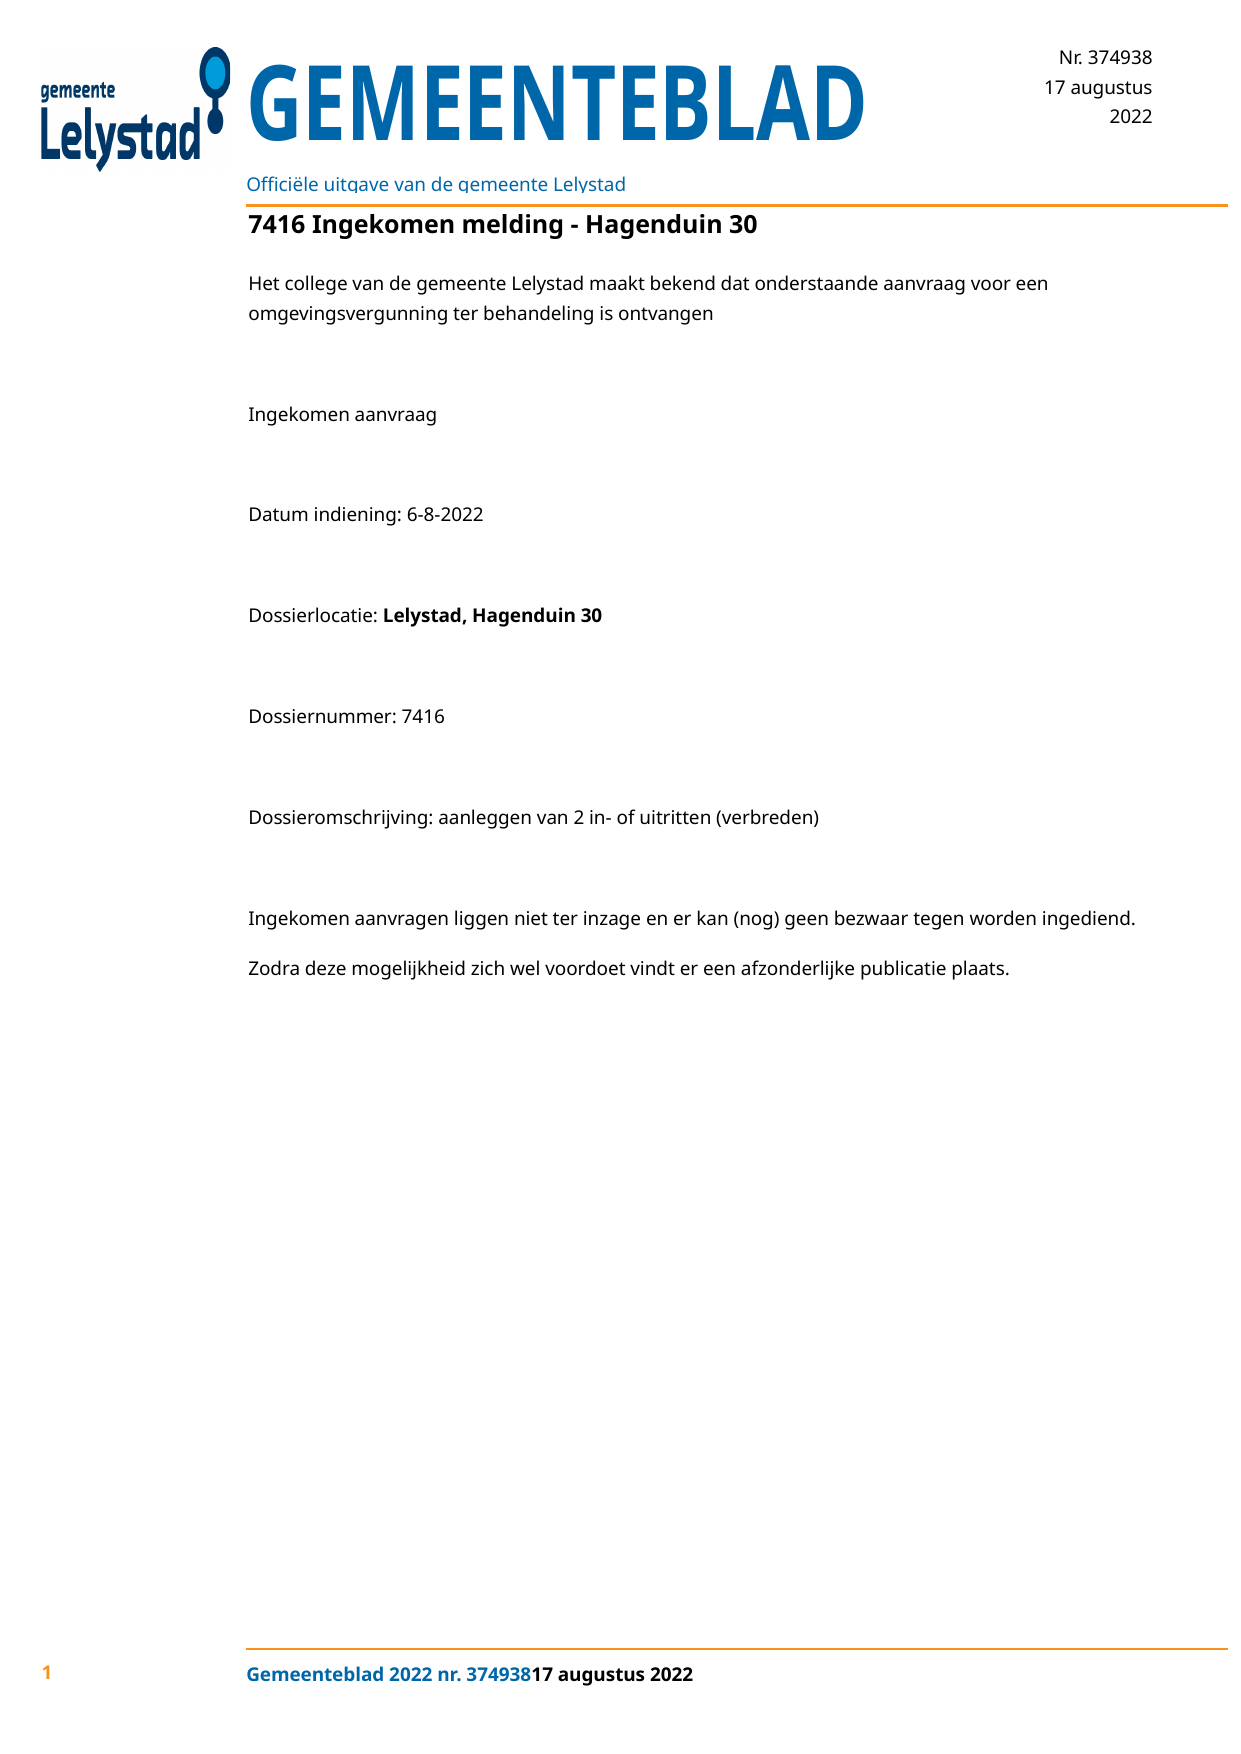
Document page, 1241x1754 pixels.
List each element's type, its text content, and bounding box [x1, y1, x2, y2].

text 7416 Ingekomen melding - Hagenduin 30 [248, 207, 1152, 241]
text Ingekomen aanvragen liggen niet ter inzage en er kan (nog) geen bezwaar tegen worden ingediend. [248, 905, 1152, 931]
text Datum indiening: 6-8-2022 [248, 502, 1152, 527]
text Het college van de gemeente Lelystad maakt bekend dat onderstaande aanvraag voor een omgevingsvergunning ter behandeling is ontvangen [248, 270, 1152, 326]
text Dossiernummer: 7416 [248, 703, 1152, 729]
text Dossierlocatie: Lelystad, Hagenduin 30 [248, 602, 1152, 628]
text Dossieromschrijving: aanleggen van 2 in- of uitritten (verbreden) [248, 804, 1152, 830]
text Ingekomen aanvraag [248, 401, 1152, 426]
text Zodra deze mogelijkheid zich wel voordoet vindt er een afzonderlijke publicatie plaats. [248, 955, 1152, 981]
picture [41, 47, 231, 172]
